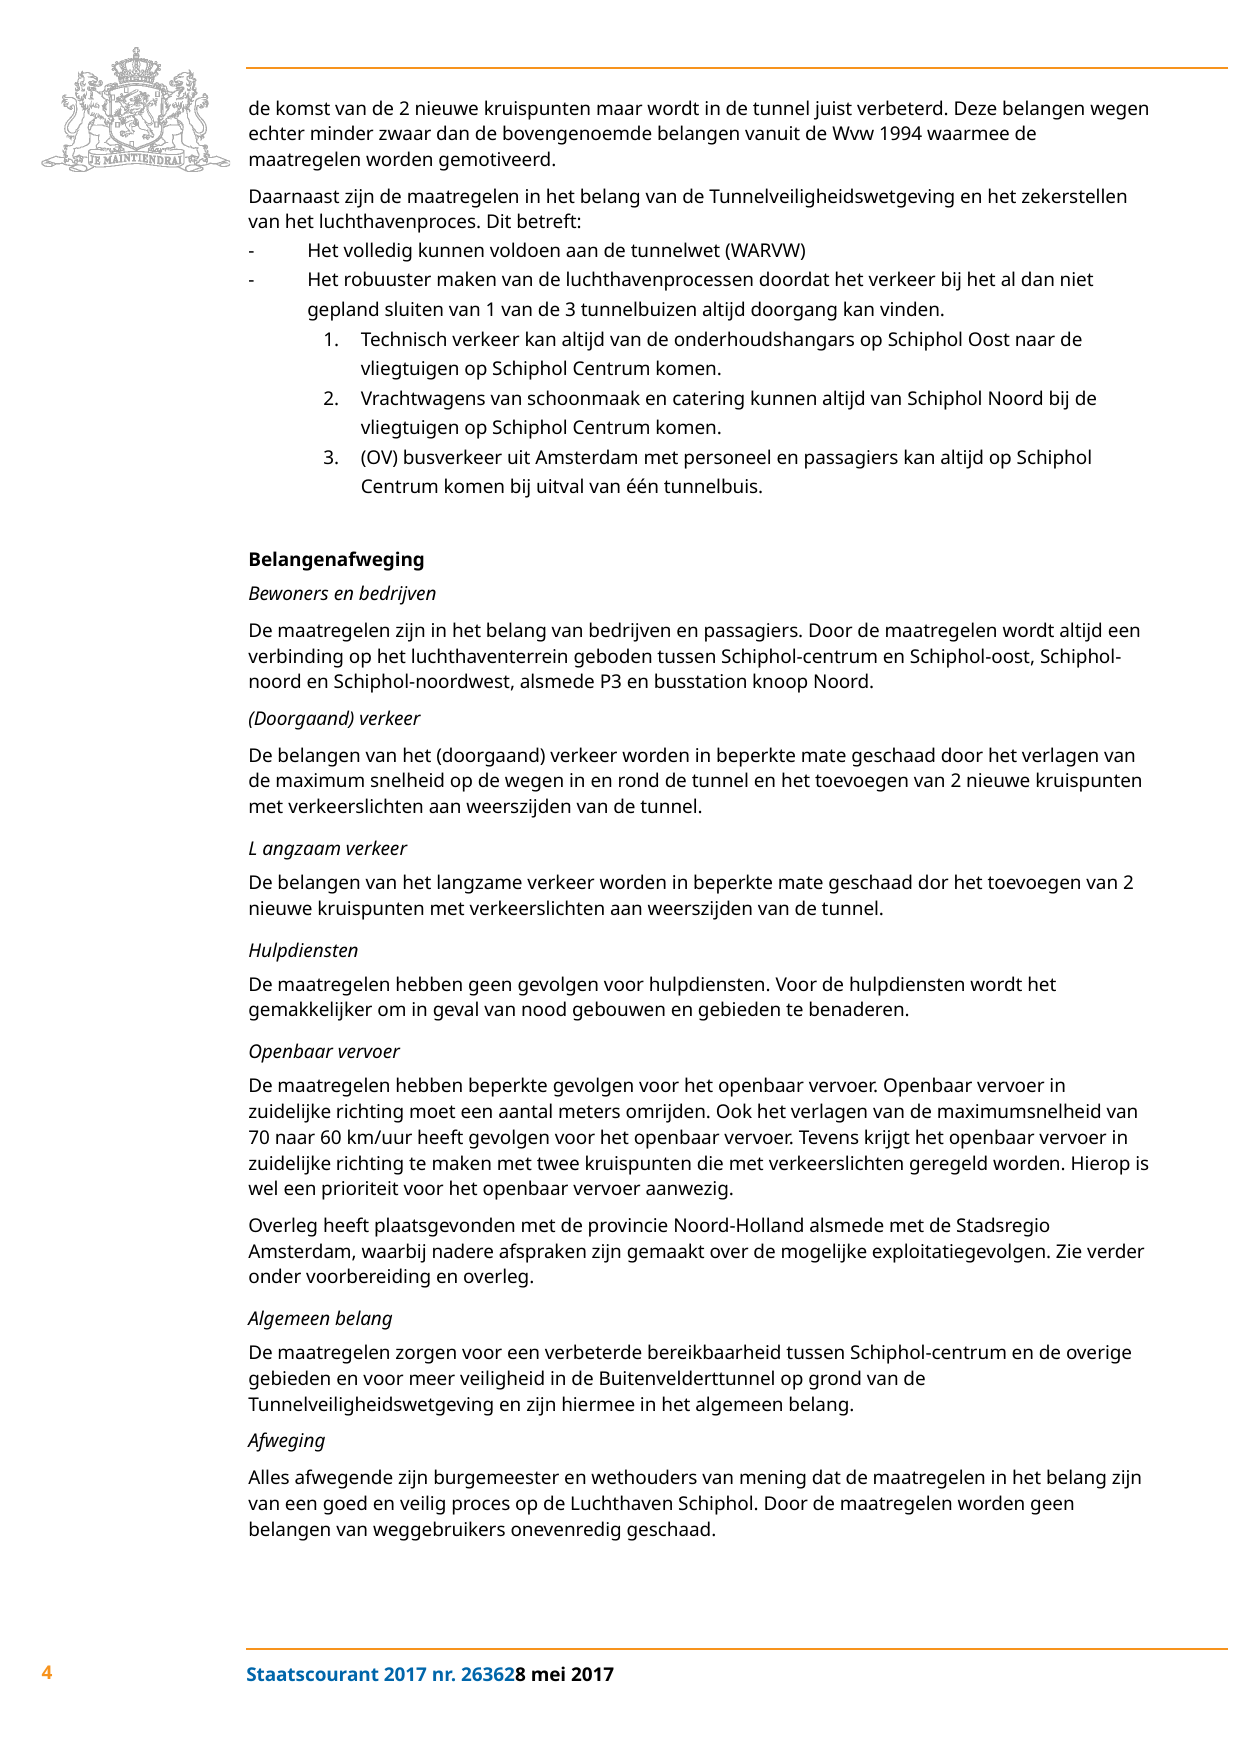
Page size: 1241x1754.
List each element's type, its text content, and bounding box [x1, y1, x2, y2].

list Vrachtwagens van schoonmaak en catering kunnen altijd van Schiphol Noord bij de vliegtuigen op Schiphol Centrum komen. [323, 385, 1152, 440]
text Algemeen belang [248, 1306, 1152, 1331]
text L angzaam verkeer [248, 835, 1152, 861]
text Afweging [248, 1428, 1152, 1453]
text De belangen van het langzame verkeer worden in beperkte mate geschaad dor het toevoegen van 2 nieuwe kruispunten met verkeerslichten aan weerszijden van de tunnel. [248, 869, 1152, 921]
text De maatregelen zijn in het belang van bedrijven en passagiers. Door de maatregelen wordt altijd een verbinding op het luchthaventerrein geboden tussen Schiphol-centrum en Schiphol-oost, Schiphol-noord en Schiphol-noordwest, alsmede P3 en busstation knoop Noord. [248, 617, 1152, 694]
text Daarnaast zijn de maatregelen in het belang van de Tunnelveiligheidswetgeving en het zekerstellen van het luchthavenproces. Dit betreft: [248, 183, 1152, 234]
list (OV) busverkeer uit Amsterdam met personeel en passagiers kan altijd op Schiphol Centrum komen bij uitval van één tunnelbuis. [323, 444, 1152, 499]
text Belangenafweging [248, 546, 1152, 572]
text Openbaar vervoer [248, 1038, 1152, 1064]
text (Doorgaand) verkeer [248, 705, 1152, 731]
text de komst van de 2 nieuwe kruispunten maar wordt in de tunnel juist verbeterd. Deze belangen wegen echter minder zwaar dan de bovengenoemde belangen vanuit de Wvw 1994 waarmee de maatregelen worden gemotiveerd. [248, 95, 1152, 172]
list Het volledig kunnen voldoen aan de tunnelwet (WARVW) [248, 237, 1152, 263]
text De maatregelen hebben beperkte gevolgen voor het openbaar vervoer. Openbaar vervoer in zuidelijke richting moet een aantal meters omrijden. Ook het verlagen van de maximumsnelheid van 70 naar 60 km/uur heeft gevolgen voor het openbaar vervoer. Tevens krijgt het openbaar vervoer in zuidelijke richting te maken met twee kruispunten die met verkeerslichten geregeld worden. Hierop is wel een prioriteit voor het openbaar vervoer aanwezig. [248, 1073, 1152, 1201]
list Technisch verkeer kan altijd van de onderhoudshangars op Schiphol Oost naar de vliegtuigen op Schiphol Centrum komen. [323, 326, 1152, 381]
text Overleg heeft plaatsgevonden met de provincie Noord-Holland alsmede met de Stadsregio Amsterdam, waarbij nadere afspraken zijn gemaakt over de mogelijke exploitatiegevolgen. Zie verder onder voorbereiding en overleg. [248, 1212, 1152, 1289]
list Het robuuster maken van de luchthavenprocessen doordat het verkeer bij het al dan niet gepland sluiten van 1 van de 3 tunnelbuizen altijd doorgang kan vinden. [248, 267, 1152, 322]
text De maatregelen zorgen voor een verbeterde bereikbaarheid tussen Schiphol-centrum en de overige gebieden en voor meer veiligheid in de Buitenvelderttunnel op grond van de Tunnelveiligheidswetgeving en zijn hiermee in het algemeen belang. [248, 1339, 1152, 1417]
text Bewoners en bedrijven [248, 580, 1152, 606]
text Alles afwegende zijn burgemeester en wethouders van mening dat de maatregelen in het belang zijn van een goed en veilig proces op de Luchthaven Schiphol. Door de maatregelen worden geen belangen van weggebruikers onevenredig geschaad. [248, 1464, 1152, 1542]
text De maatregelen hebben geen gevolgen voor hulpdiensten. Voor de hulpdiensten wordt het gemakkelijker om in geval van nood gebouwen en gebieden te benaderen. [248, 971, 1152, 1022]
picture [41, 47, 231, 172]
text Hulpdiensten [248, 937, 1152, 963]
text De belangen van het (doorgaand) verkeer worden in beperkte mate geschaad door het verlagen van de maximum snelheid op de wegen in en rond de tunnel en het toevoegen van 2 nieuwe kruispunten met verkeerslichten aan weerszijden van de tunnel. [248, 742, 1152, 819]
